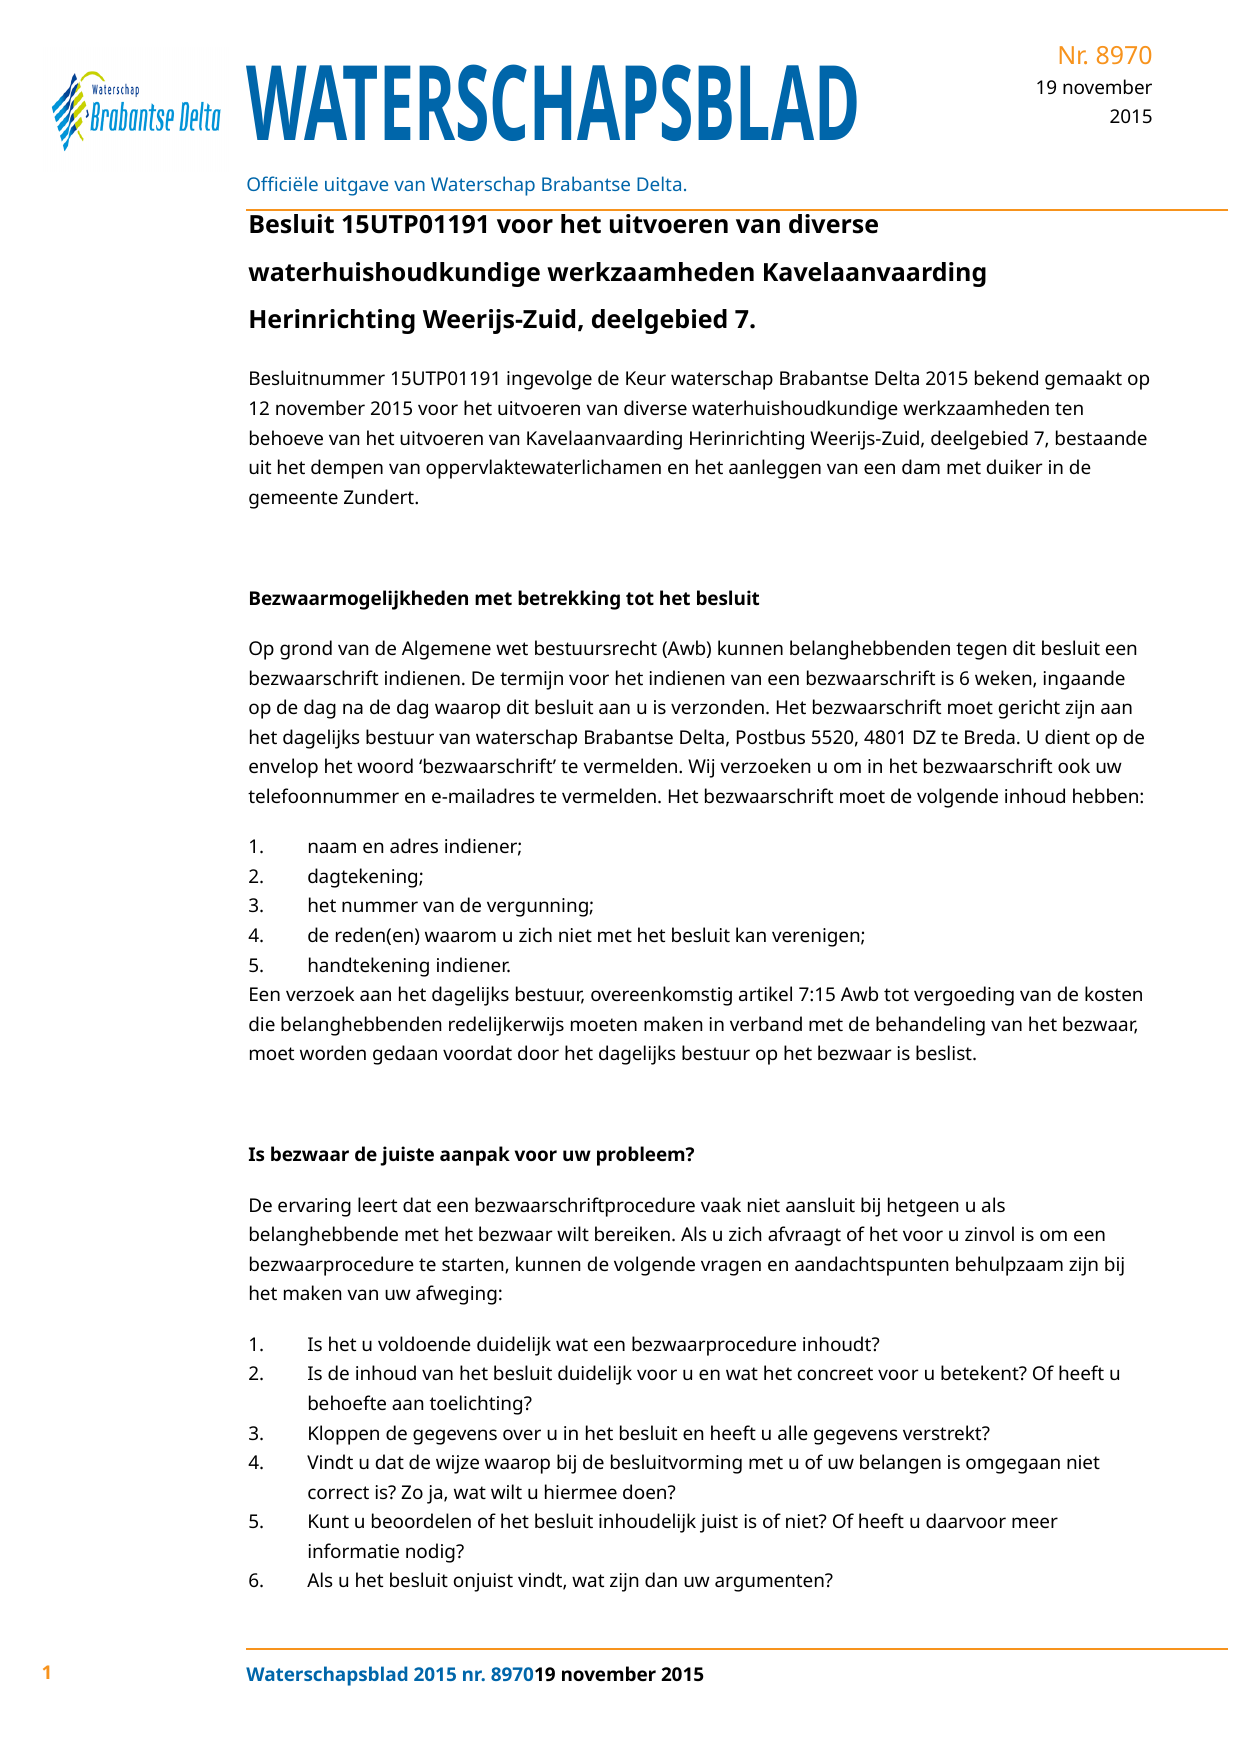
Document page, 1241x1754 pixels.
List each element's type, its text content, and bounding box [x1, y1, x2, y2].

list handtekening indiener. [248, 952, 1152, 977]
list Als u het besluit onjuist vindt, wat zijn dan uw argumenten? [248, 1568, 1152, 1593]
text De ervaring leert dat een bezwaarschriftprocedure vaak niet aansluit bij hetgeen u als belanghebbende met het bezwaar wilt bereiken. Als u zich afvraagt of het voor u zinvol is om een bezwaarprocedure te starten, kunnen de volgende vragen en aandachtspunten behulpzaam zijn bij het maken van uw afweging: [248, 1192, 1152, 1306]
text Besluit 15UTP01191 voor het uitvoeren van diverse waterhuishoudkundige werkzaamheden Kavelaanvaarding Herinrichting Weerijs-Zuid, deelgebied 7. [248, 211, 1152, 336]
list het nummer van de vergunning; [248, 893, 1152, 918]
text Een verzoek aan het dagelijks bestuur, overeenkomstig artikel 7:15 Awb tot vergoeding van de kosten die belanghebbenden redelijkerwijs moeten maken in verband met de behandeling van het bezwaar, moet worden gedaan voordat door het dagelijks bestuur op het bezwaar is beslist. [248, 981, 1152, 1066]
list de reden(en) waarom u zich niet met het besluit kan verenigen; [248, 922, 1152, 948]
list dagtekening; [248, 863, 1152, 889]
list naam en adres indiener; [248, 833, 1152, 859]
text Is bezwaar de juiste aanpak voor uw probleem? [248, 1141, 1152, 1167]
list Kloppen de gegevens over u in het besluit en heeft u alle gegevens verstrekt? [248, 1420, 1152, 1445]
list Is het u voldoende duidelijk wat een bezwaarprocedure inhoudt? [248, 1331, 1152, 1357]
list Is de inhoud van het besluit duidelijk voor u en wat het concreet voor u betekent? Of heeft u behoefte aan toelichting? [248, 1361, 1152, 1416]
list Kunt u beoordelen of het besluit inhoudelijk juist is of niet? Of heeft u daarvoor meer informatie nodig? [248, 1508, 1152, 1564]
list Vindt u dat de wijze waarop bij de besluitvorming met u of uw belangen is omgegaan niet correct is? Zo ja, wat wilt u hiermee doen? [248, 1449, 1152, 1504]
text Besluitnummer 15UTP01191 ingevolge de Keur waterschap Brabantse Delta 2015 bekend gemaakt op 12 november 2015 voor het uitvoeren van diverse waterhuishoudkundige werkzaamheden ten behoeve van het uitvoeren van Kavelaanvaarding Herinrichting Weerijs-Zuid, deelgebied 7, bestaande uit het dempen van oppervlaktewaterlichamen en het aanleggen van een dam met duiker in de gemeente Zundert. [248, 366, 1152, 509]
text Bezwaarmogelijkheden met betrekking tot het besluit [248, 585, 1152, 610]
text Op grond van de Algemene wet bestuursrecht (Awb) kunnen belanghebbenden tegen dit besluit een bezwaarschrift indienen. De termijn voor het indienen van een bezwaarschrift is 6 weken, ingaande op de dag na de dag waarop dit besluit aan u is verzonden. Het bezwaarschrift moet gericht zijn aan het dagelijks bestuur van waterschap Brabantse Delta, Postbus 5520, 4801 DZ te Breda. U dient op de envelop het woord ‘bezwaarschrift’ te vermelden. Wij verzoeken u om in het bezwaarschrift ook uw telefoonnummer en e‑mailadres te vermelden. Het bezwaarschrift moet de volgende inhoud hebben: [248, 635, 1152, 809]
picture [41, 47, 231, 172]
